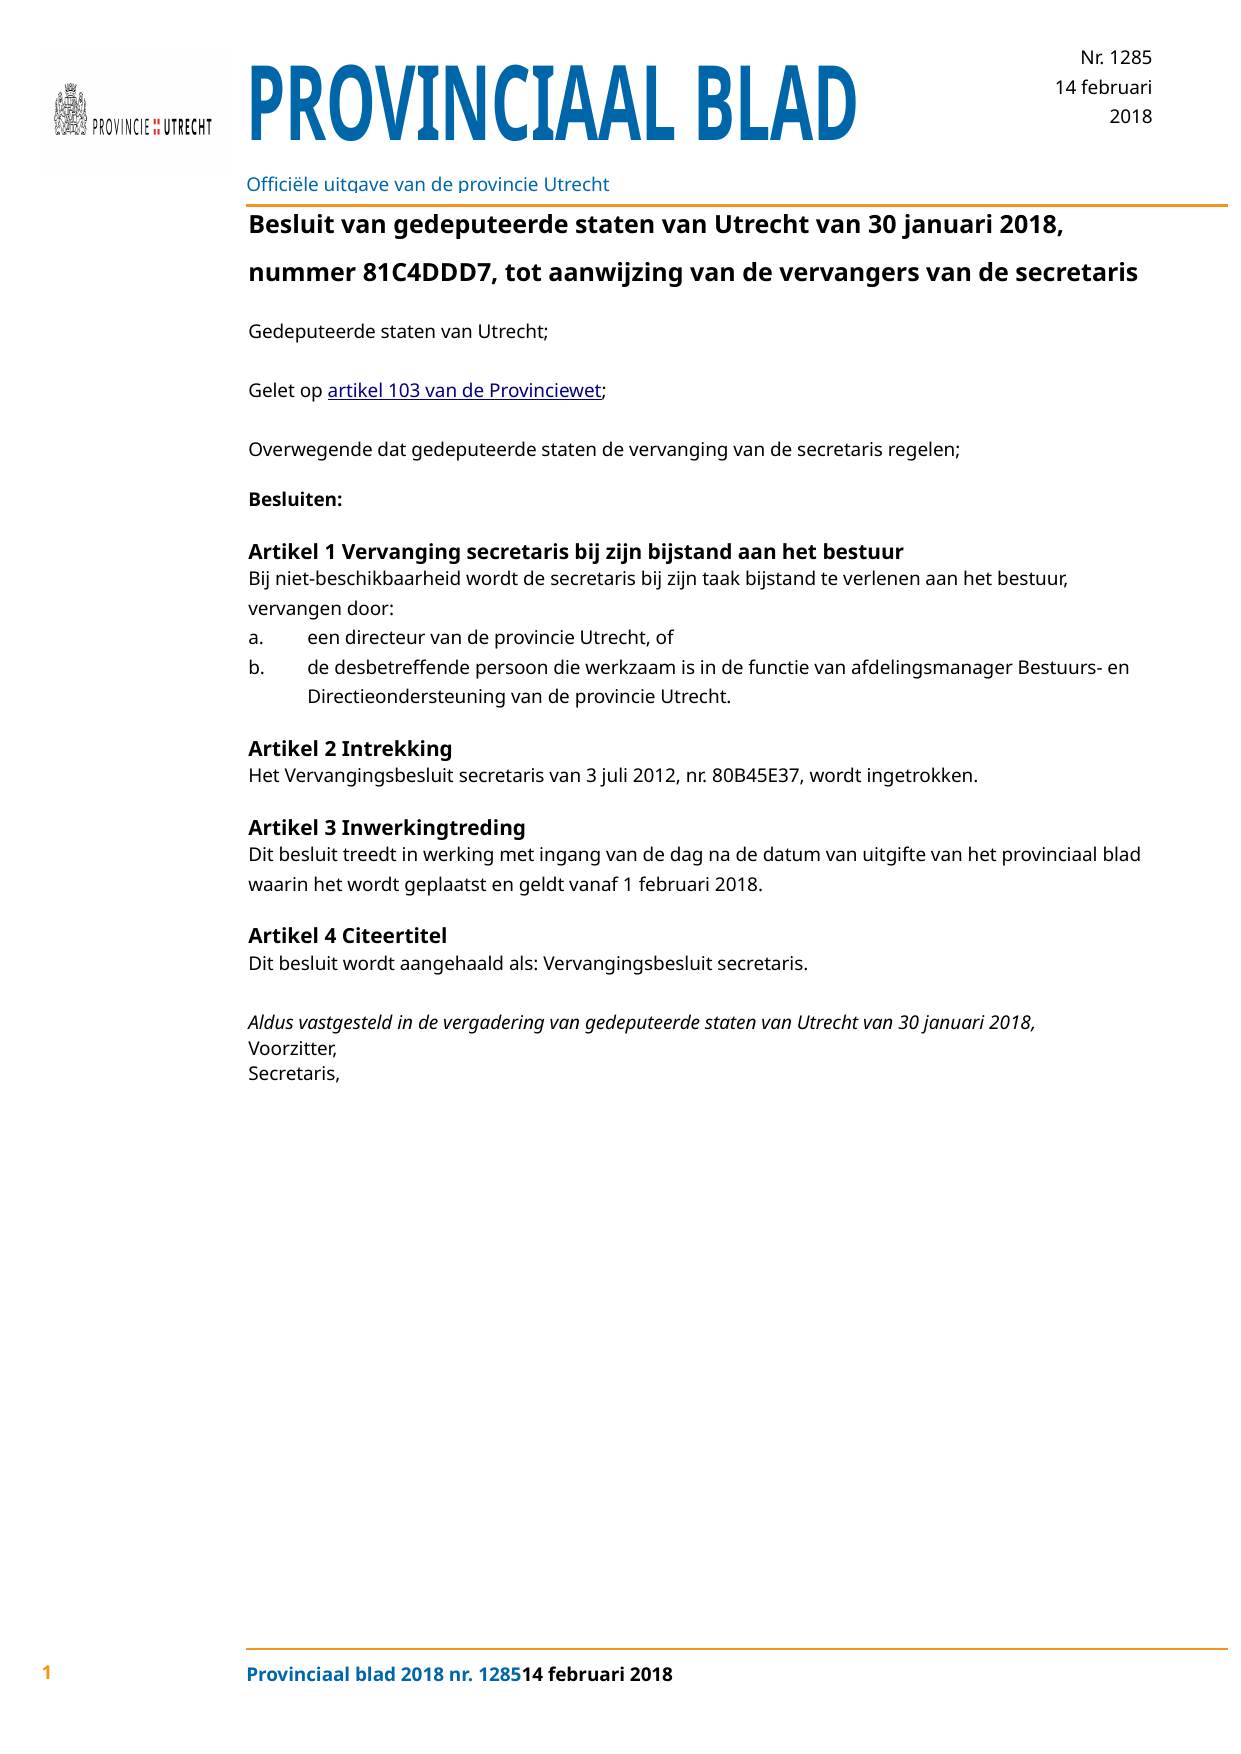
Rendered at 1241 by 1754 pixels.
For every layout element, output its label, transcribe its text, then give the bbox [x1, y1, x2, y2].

text Artikel 4 Citeertitel [248, 921, 1152, 950]
text Aldus vastgesteld in de vergadering van gedeputeerde staten van Utrecht van 30 januari 2018, [248, 1009, 1152, 1035]
text Bij niet-beschikbaarheid wordt de secretaris bij zijn taak bijstand te verlenen aan het bestuur, vervangen door: [248, 565, 1152, 621]
text Overwegende dat gedeputeerde staten de vervanging van de secretaris regelen; [248, 436, 1152, 462]
picture [41, 47, 231, 172]
list een directeur van de provincie Utrecht, of [248, 624, 1152, 650]
list de desbetreffende persoon die werkzaam is in de functie van afdelingsmanager Bestuurs- en Directieondersteuning van de provincie Utrecht. [248, 654, 1152, 709]
text Het Vervangingsbesluit secretaris van 3 juli 2012, nr. 80B45E37, wordt ingetrokken. [248, 763, 1152, 788]
text Secretaris, [248, 1061, 1152, 1086]
text Besluiten: [248, 487, 1152, 512]
text Dit besluit wordt aangehaald als: Vervangingsbesluit secretaris. [248, 950, 1152, 976]
text Gedeputeerde staten van Utrecht; [248, 318, 1152, 344]
text Artikel 3 Inwerkingtreding [248, 813, 1152, 841]
text Artikel 1 Vervanging secretaris bij zijn bijstand aan het bestuur [248, 537, 1152, 565]
text Besluit van gedeputeerde staten van Utrecht van 30 januari 2018, nummer 81C4DDD7, tot aanwijzing van de vervangers van de secretaris [248, 207, 1152, 288]
text Voorzitter, [248, 1035, 1152, 1061]
text Artikel 2 Intrekking [248, 734, 1152, 763]
text Gelet op artikel 103 van de Provinciewet; [248, 377, 1152, 403]
text Dit besluit treedt in werking met ingang van de dag na de datum van uitgifte van het provinciaal blad waarin het wordt geplaatst en geldt vanaf 1 februari 2018. [248, 841, 1152, 897]
